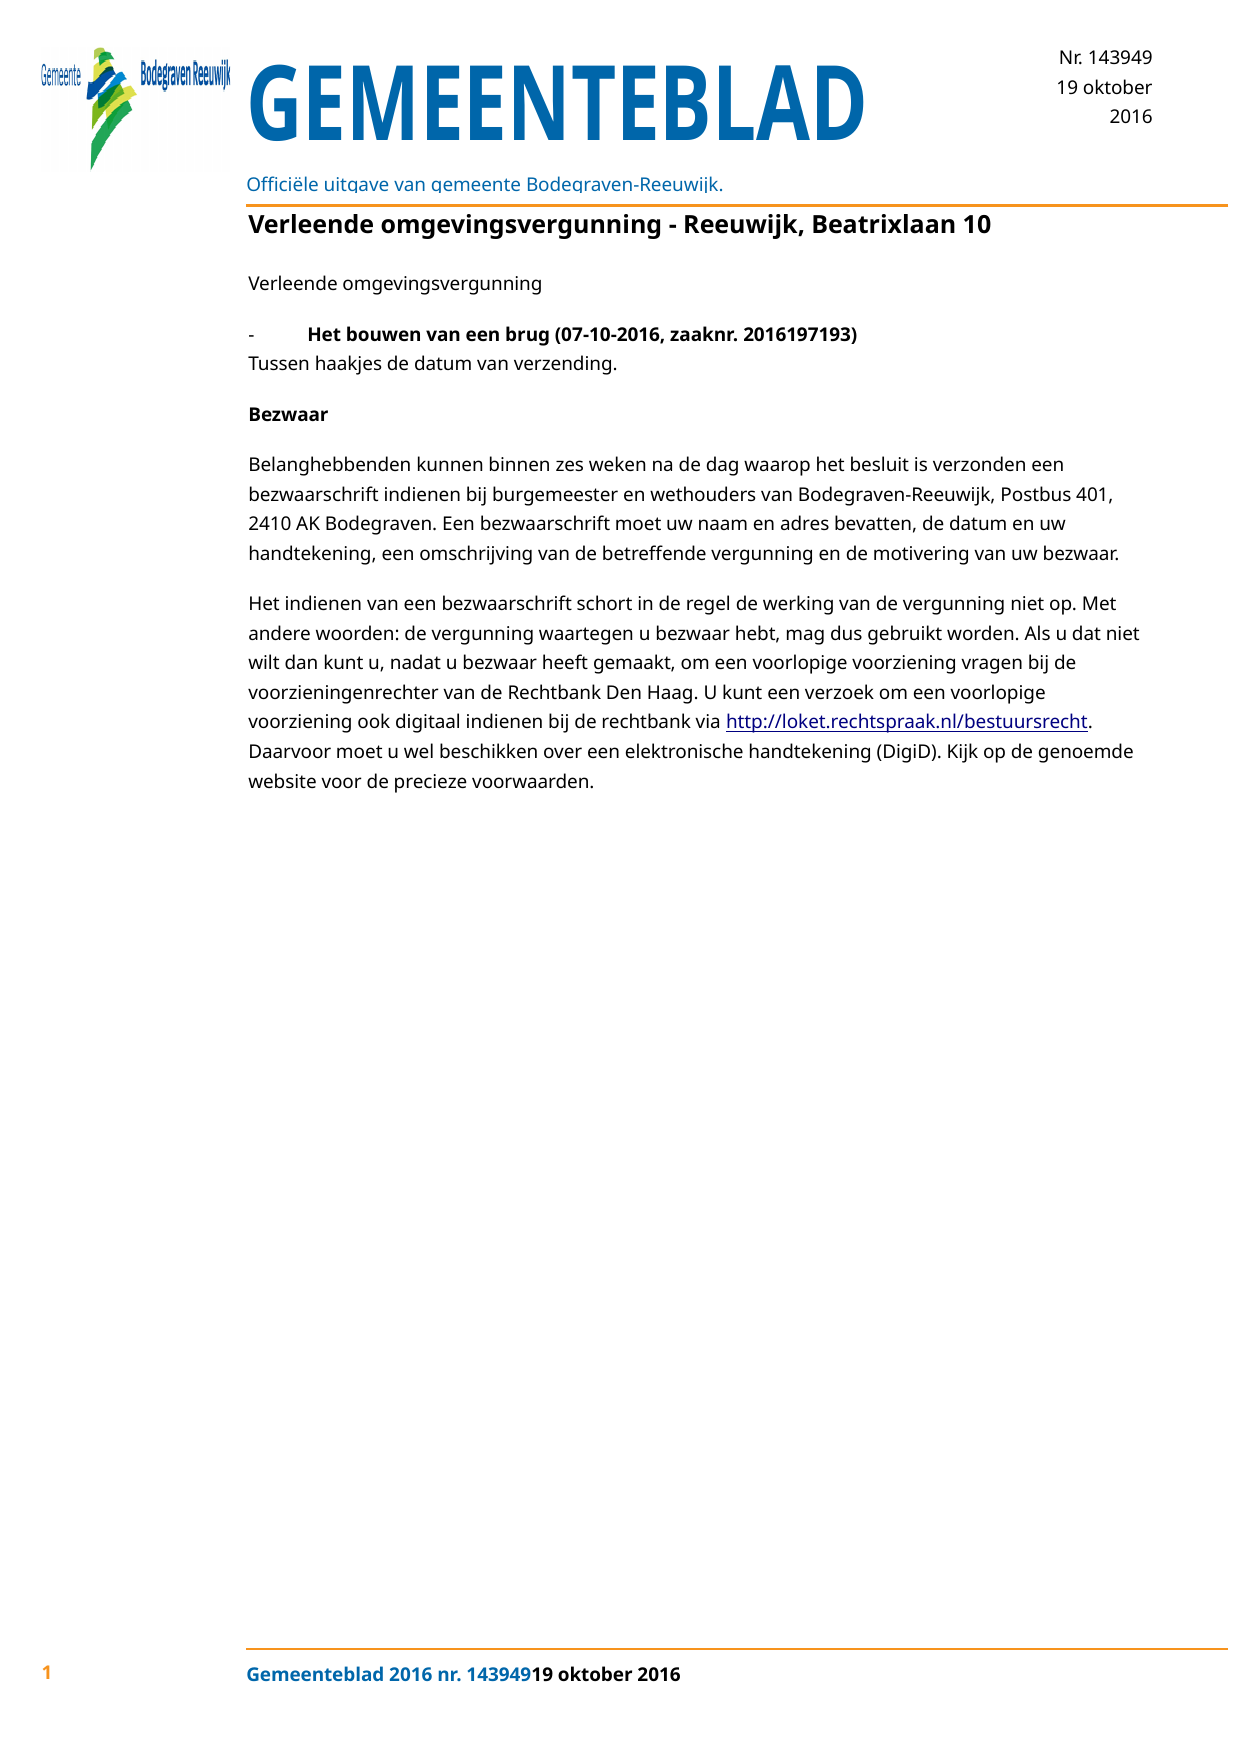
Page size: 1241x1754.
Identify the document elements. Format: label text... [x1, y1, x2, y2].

list Het bouwen van een brug (07‑10‑2016, zaaknr. 2016197193) [248, 321, 1152, 346]
text Het indienen van een bezwaarschrift schort in de regel de werking van de vergunning niet op. Met andere woorden: de vergunning waartegen u bezwaar hebt, mag dus gebruikt worden. Als u dat niet wilt dan kunt u, nadat u bezwaar heeft gemaakt, om een voorlopige voorziening vragen bij de voorzieningenrechter van de Rechtbank Den Haag. U kunt een verzoek om een voorlopige voorziening ook digitaal indienen bij de rechtbank via http://loket.rechtspraak.nl/bestuursrecht. Daarvoor moet u wel beschikken over een elektronische handtekening (DigiD). Kijk op de genoemde website voor de precieze voorwaarden. [248, 590, 1152, 793]
text Bezwaar [248, 401, 1152, 426]
text Belanghebbenden kunnen binnen zes weken na de dag waarop het besluit is verzonden een bezwaarschrift indienen bij burgemeester en wethouders van Bodegraven-Reeuwijk, Postbus 401, 2410 AK Bodegraven. Een bezwaarschrift moet uw naam en adres bevatten, de datum en uw handtekening, een omschrijving van de betreffende vergunning en de motivering van uw bezwaar. [248, 451, 1152, 566]
text Verleende omgevingsvergunning [248, 270, 1152, 296]
picture [41, 47, 231, 172]
text Tussen haakjes de datum van verzending. [248, 350, 1152, 376]
text Verleende omgevingsvergunning - Reeuwijk, Beatrixlaan 10 [248, 207, 1152, 241]
